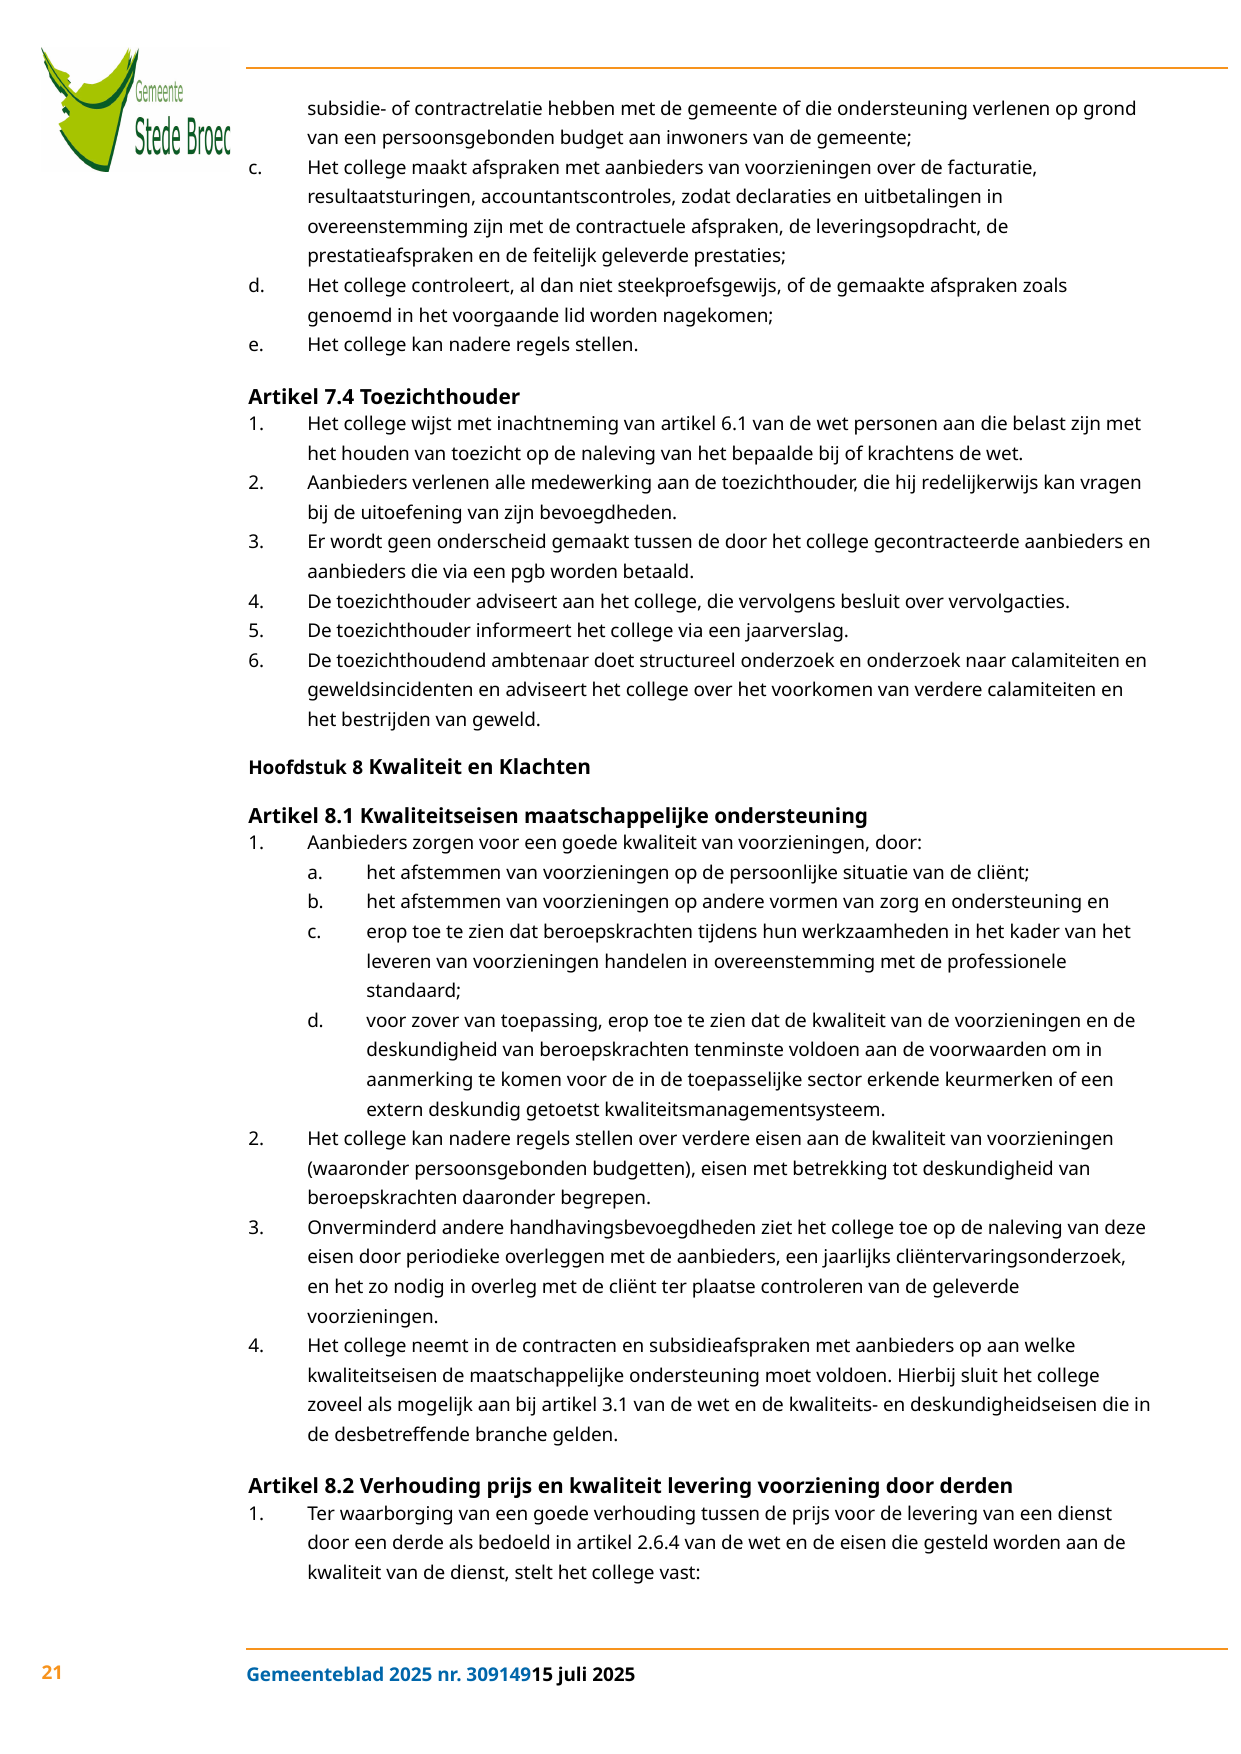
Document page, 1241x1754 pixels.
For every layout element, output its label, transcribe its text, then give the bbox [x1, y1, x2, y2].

list De toezichthouder adviseert aan het college, die vervolgens besluit over vervolgacties. [248, 588, 1152, 613]
list Het college controleert, al dan niet steekproefsgewijs, of de gemaakte afspraken zoals genoemd in het voorgaande lid worden nagekomen; [248, 272, 1152, 328]
list Onverminderd andere handhavingsbevoegdheden ziet het college toe op de naleving van deze eisen door periodieke overleggen met de aanbieders, een jaarlijks cliëntervaringsonderzoek, en het zo nodig in overleg met de cliënt ter plaatse controleren van de geleverde voorzieningen. [248, 1214, 1152, 1328]
text Artikel 7.4 Toezichthouder [248, 382, 1152, 410]
list De toezichthouder informeert het college via een jaarverslag. [248, 617, 1152, 643]
list Aanbieders verlenen alle medewerking aan de toezichthouder, die hij redelijkerwijs kan vragen bij de uitoefening van zijn bevoegdheden. [248, 469, 1152, 525]
list voor zover van toepassing, erop toe te zien dat de kwaliteit van de voorzieningen en de deskundigheid van beroepskrachten tenminste voldoen aan de voorwaarden om in aanmerking te komen voor de in de toepasselijke sector erkende keurmerken of een extern deskundig getoetst kwaliteitsmanagementsysteem. [307, 1007, 1152, 1121]
list Het college kan nadere regels stellen. [248, 331, 1152, 357]
list het afstemmen van voorzieningen op de persoonlijke situatie van de cliënt; [307, 859, 1152, 885]
list erop toe te zien dat beroepskrachten tijdens hun werkzaamheden in het kader van het leveren van voorzieningen handelen in overeenstemming met de professionele standaard; [307, 918, 1152, 1003]
list Het college maakt afspraken met aanbieders van voorzieningen over de facturatie, resultaatsturingen, accountantscontroles, zodat declaraties en uitbetalingen in overeenstemming zijn met de contractuele afspraken, de leveringsopdracht, de prestatieafspraken en de feitelijk geleverde prestaties; [248, 154, 1152, 268]
list Er wordt geen onderscheid gemaakt tussen de door het college gecontracteerde aanbieders en aanbieders die via een pgb worden betaald. [248, 529, 1152, 584]
list Het college kan nadere regels stellen over verdere eisen aan de kwaliteit van voorzieningen (waaronder persoonsgebonden budgetten), eisen met betrekking tot deskundigheid van beroepskrachten daaronder begrepen. [248, 1125, 1152, 1210]
list Ter waarborging van een goede verhouding tussen de prijs voor de levering van een dienst door een derde als bedoeld in artikel 2.6.4 van de wet en de eisen die gesteld worden aan de kwaliteit van de dienst, stelt het college vast: [248, 1500, 1152, 1585]
list Aanbieders zorgen voor een goede kwaliteit van voorzieningen, door: [248, 829, 1152, 855]
list het afstemmen van voorzieningen op andere vormen van zorg en ondersteuning en [307, 889, 1152, 914]
picture [41, 47, 231, 172]
list Het college neemt in de contracten en subsidieafspraken met aanbieders op aan welke kwaliteitseisen de maatschappelijke ondersteuning moet voldoen. Hierbij sluit het college zoveel als mogelijk aan bij artikel 3.1 van de wet en de kwaliteits- en deskundigheidseisen die in de desbetreffende branche gelden. [248, 1332, 1152, 1447]
list Het college wijst met inachtneming van artikel 6.1 van de wet personen aan die belast zijn met het houden van toezicht op de naleving van het bepaalde bij of krachtens de wet. [248, 410, 1152, 466]
text Artikel 8.1 Kwaliteitseisen maatschappelijke ondersteuning [248, 801, 1152, 829]
list De toezichthoudend ambtenaar doet structureel onderzoek en onderzoek naar calamiteiten en geweldsincidenten en adviseert het college over het voorkomen van verdere calamiteiten en het bestrijden van geweld. [248, 647, 1152, 732]
text Artikel 8.2 Verhouding prijs en kwaliteit levering voorziening door derden [248, 1472, 1152, 1500]
text Hoofdstuk 8 Kwaliteit en Klachten [248, 752, 1152, 780]
list subsidie- of contractrelatie hebben met de gemeente of die ondersteuning verlenen op grond van een persoonsgebonden budget aan inwoners van de gemeente; [248, 95, 1152, 150]
